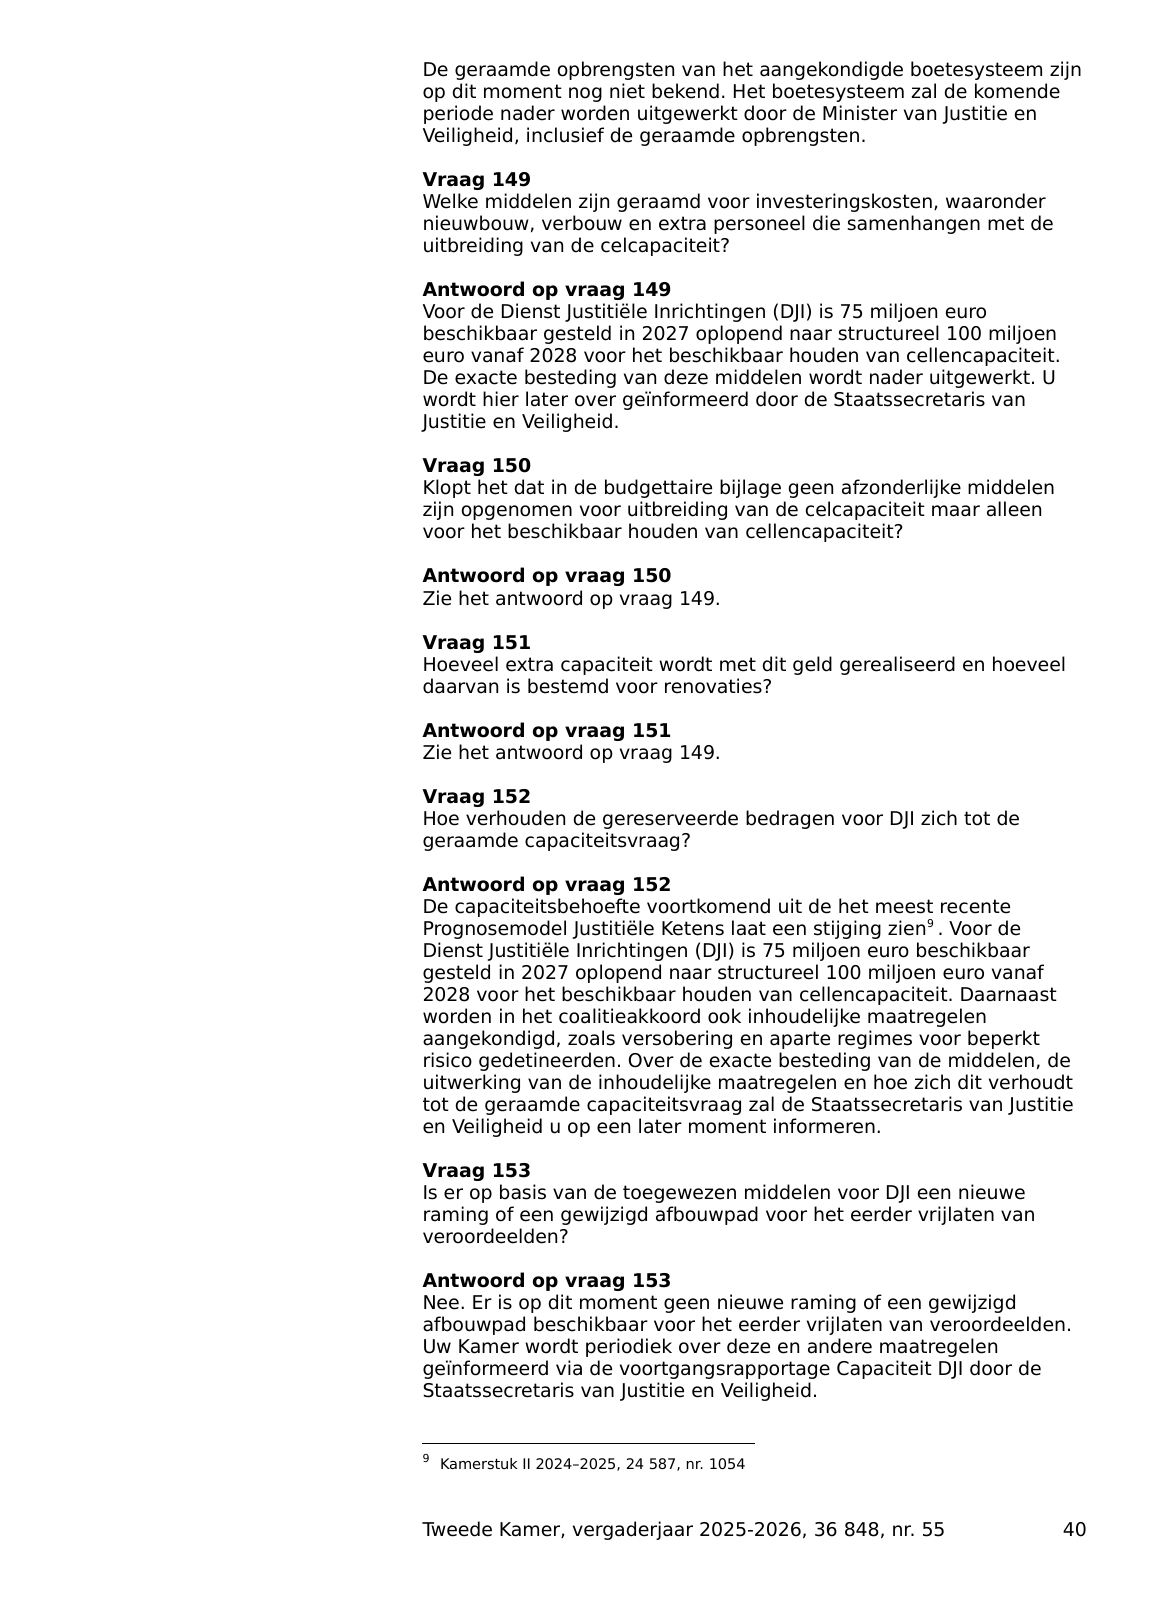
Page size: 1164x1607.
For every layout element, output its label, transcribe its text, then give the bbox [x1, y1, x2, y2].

text Antwoord op vraag 153 [422, 1270, 1087, 1292]
text Klopt het dat in de budgettaire bijlage geen afzonderlijke middelen zijn opgenomen voor uitbreiding van de celcapaciteit maar alleen voor het beschikbaar houden van cellencapaciteit? [422, 477, 1087, 543]
text Vraag 149 [422, 169, 1087, 191]
text Kamerstuk II 2024–2025, 24 587, nr. 1054 [422, 1452, 1087, 1474]
text Vraag 153 [422, 1160, 1087, 1182]
text Vraag 152 [422, 786, 1087, 808]
text Antwoord op vraag 150 [422, 565, 1087, 587]
text Antwoord op vraag 152 [422, 874, 1087, 896]
text Vraag 151 [422, 632, 1087, 653]
text Vraag 150 [422, 455, 1087, 477]
text Voor de Dienst Justitiële Inrichtingen (DJI) is 75 miljoen euro beschikbaar gesteld in 2027 oplopend naar structureel 100 miljoen euro vanaf 2028 voor het beschikbaar houden van cellencapaciteit. De exacte besteding van deze middelen wordt nader uitgewerkt. U wordt hier later over geïnformeerd door de Staatssecretaris van Justitie en Veiligheid. [422, 301, 1087, 433]
text Zie het antwoord op vraag 149. [422, 587, 1087, 609]
text Antwoord op vraag 151 [422, 720, 1087, 742]
text Hoe verhouden de gereserveerde bedragen voor DJI zich tot de geraamde capaciteitsvraag? [422, 808, 1087, 852]
text Hoeveel extra capaciteit wordt met dit geld gerealiseerd en hoeveel daarvan is bestemd voor renovaties? [422, 653, 1087, 697]
text Is er op basis van de toegewezen middelen voor DJI een nieuwe raming of een gewijzigd afbouwpad voor het eerder vrijlaten van veroordeelden? [422, 1182, 1087, 1248]
text Antwoord op vraag 149 [422, 279, 1087, 301]
text De geraamde opbrengsten van het aangekondigde boetesysteem zijn op dit moment nog niet bekend. Het boetesysteem zal de komende periode nader worden uitgewerkt door de Minister van Justitie en Veiligheid, inclusief de geraamde opbrengsten. [422, 59, 1087, 147]
text Nee. Er is op dit moment geen nieuwe raming of een gewijzigd afbouwpad beschikbaar voor het eerder vrijlaten van veroordeelden. Uw Kamer wordt periodiek over deze en andere maatregelen geïnformeerd via de voortgangsrapportage Capaciteit DJI door de Staatssecretaris van Justitie en Veiligheid. [422, 1292, 1087, 1402]
text Zie het antwoord op vraag 149. [422, 742, 1087, 764]
text Welke middelen zijn geraamd voor investeringskosten, waaronder nieuwbouw, verbouw en extra personeel die samenhangen met de uitbreiding van de celcapaciteit? [422, 191, 1087, 257]
text De capaciteitsbehoefte voortkomend uit de het meest recente Prognosemodel Justitiële Ketens laat een stijging zien. Voor de Dienst Justitiële Inrichtingen (DJI) is 75 miljoen euro beschikbaar gesteld in 2027 oplopend naar structureel 100 miljoen euro vanaf 2028 voor het beschikbaar houden van cellencapaciteit. Daarnaast worden in het coalitieakkoord ook inhoudelijke maatregelen aangekondigd, zoals versobering en aparte regimes voor beperkt risico gedetineerden. Over de exacte besteding van de middelen, de uitwerking van de inhoudelijke maatregelen en hoe zich dit verhoudt tot de geraamde capaciteitsvraag zal de Staatssecretaris van Justitie en Veiligheid u op een later moment informeren. [422, 896, 1087, 1138]
